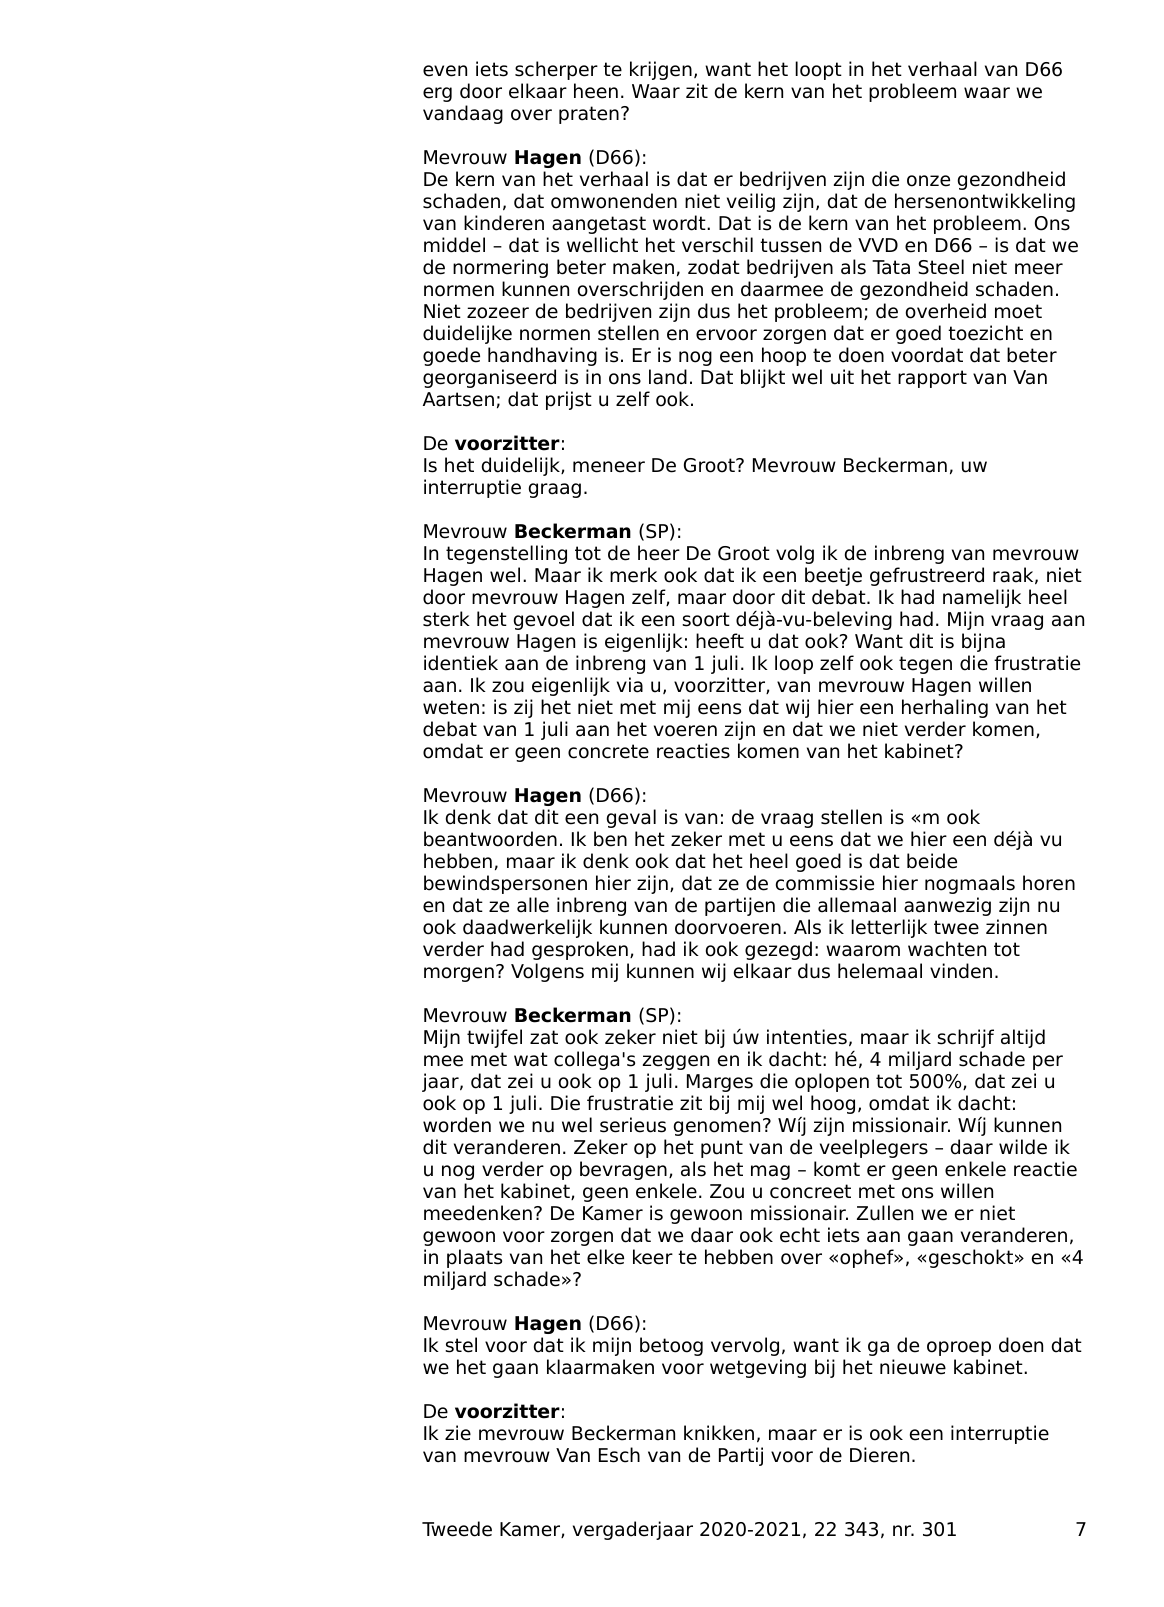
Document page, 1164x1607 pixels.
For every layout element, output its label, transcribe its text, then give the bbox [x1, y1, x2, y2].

text Ik stel voor dat ik mijn betoog vervolg, want ik ga de oproep doen dat we het gaan klaarmaken voor wetgeving bij het nieuwe kabinet. [422, 1335, 1087, 1379]
text Mijn twijfel zat ook zeker niet bij úw intenties, maar ik schrijf altijd mee met wat collega's zeggen en ik dacht: hé, 4 miljard schade per jaar, dat zei u ook op 1 juli. Marges die oplopen tot 500%, dat zei u ook op 1 juli. Die frustratie zit bij mij wel hoog, omdat ik dacht: worden we nu wel serieus genomen? Wíj zijn missionair. Wíj kunnen dit veranderen. Zeker op het punt van de veelplegers – daar wilde ik u nog verder op bevragen, als het mag – komt er geen enkele reactie van het kabinet, geen enkele. Zou u concreet met ons willen meedenken? De Kamer is gewoon missionair. Zullen we er niet gewoon voor zorgen dat we daar ook echt iets aan gaan veranderen, in plaats van het elke keer te hebben over «ophef», «geschokt» en «4 miljard schade»? [422, 1027, 1087, 1291]
text Ik denk dat dit een geval is van: de vraag stellen is «m ook beantwoorden. Ik ben het zeker met u eens dat we hier een déjà vu hebben, maar ik denk ook dat het heel goed is dat beide bewindspersonen hier zijn, dat ze de commissie hier nogmaals horen en dat ze alle inbreng van de partijen die allemaal aanwezig zijn nu ook daadwerkelijk kunnen doorvoeren. Als ik letterlijk twee zinnen verder had gesproken, had ik ook gezegd: waarom wachten tot morgen? Volgens mij kunnen wij elkaar dus helemaal vinden. [422, 807, 1087, 983]
text Ik zie mevrouw Beckerman knikken, maar er is ook een interruptie van mevrouw Van Esch van de Partij voor de Dieren. [422, 1423, 1087, 1467]
text De voorzitter: [422, 433, 1087, 455]
text De kern van het verhaal is dat er bedrijven zijn die onze gezondheid schaden, dat omwonenden niet veilig zijn, dat de hersenontwikkeling van kinderen aangetast wordt. Dat is de kern van het probleem. Ons middel – dat is wellicht het verschil tussen de VVD en D66 – is dat we de normering beter maken, zodat bedrijven als Tata Steel niet meer normen kunnen overschrijden en daarmee de gezondheid schaden. Niet zozeer de bedrijven zijn dus het probleem; de overheid moet duidelijke normen stellen en ervoor zorgen dat er goed toezicht en goede handhaving is. Er is nog een hoop te doen voordat dat beter georganiseerd is in ons land. Dat blijkt wel uit het rapport van Van Aartsen; dat prijst u zelf ook. [422, 169, 1087, 411]
text Mevrouw Beckerman (SP): [422, 1005, 1087, 1027]
text Mevrouw Beckerman (SP): [422, 521, 1087, 543]
text Mevrouw Hagen (D66): [422, 1313, 1087, 1335]
text In tegenstelling tot de heer De Groot volg ik de inbreng van mevrouw Hagen wel. Maar ik merk ook dat ik een beetje gefrustreerd raak, niet door mevrouw Hagen zelf, maar door dit debat. Ik had namelijk heel sterk het gevoel dat ik een soort déjà-vu-beleving had. Mijn vraag aan mevrouw Hagen is eigenlijk: heeft u dat ook? Want dit is bijna identiek aan de inbreng van 1 juli. Ik loop zelf ook tegen die frustratie aan. Ik zou eigenlijk via u, voorzitter, van mevrouw Hagen willen weten: is zij het niet met mij eens dat wij hier een herhaling van het debat van 1 juli aan het voeren zijn en dat we niet verder komen, omdat er geen concrete reacties komen van het kabinet? [422, 543, 1087, 763]
text Mevrouw Hagen (D66): [422, 147, 1087, 169]
text Mevrouw Hagen (D66): [422, 785, 1087, 807]
text Is het duidelijk, meneer De Groot? Mevrouw Beckerman, uw interruptie graag. [422, 455, 1087, 499]
text De voorzitter: [422, 1401, 1087, 1423]
text even iets scherper te krijgen, want het loopt in het verhaal van D66 erg door elkaar heen. Waar zit de kern van het probleem waar we vandaag over praten? [422, 59, 1087, 125]
